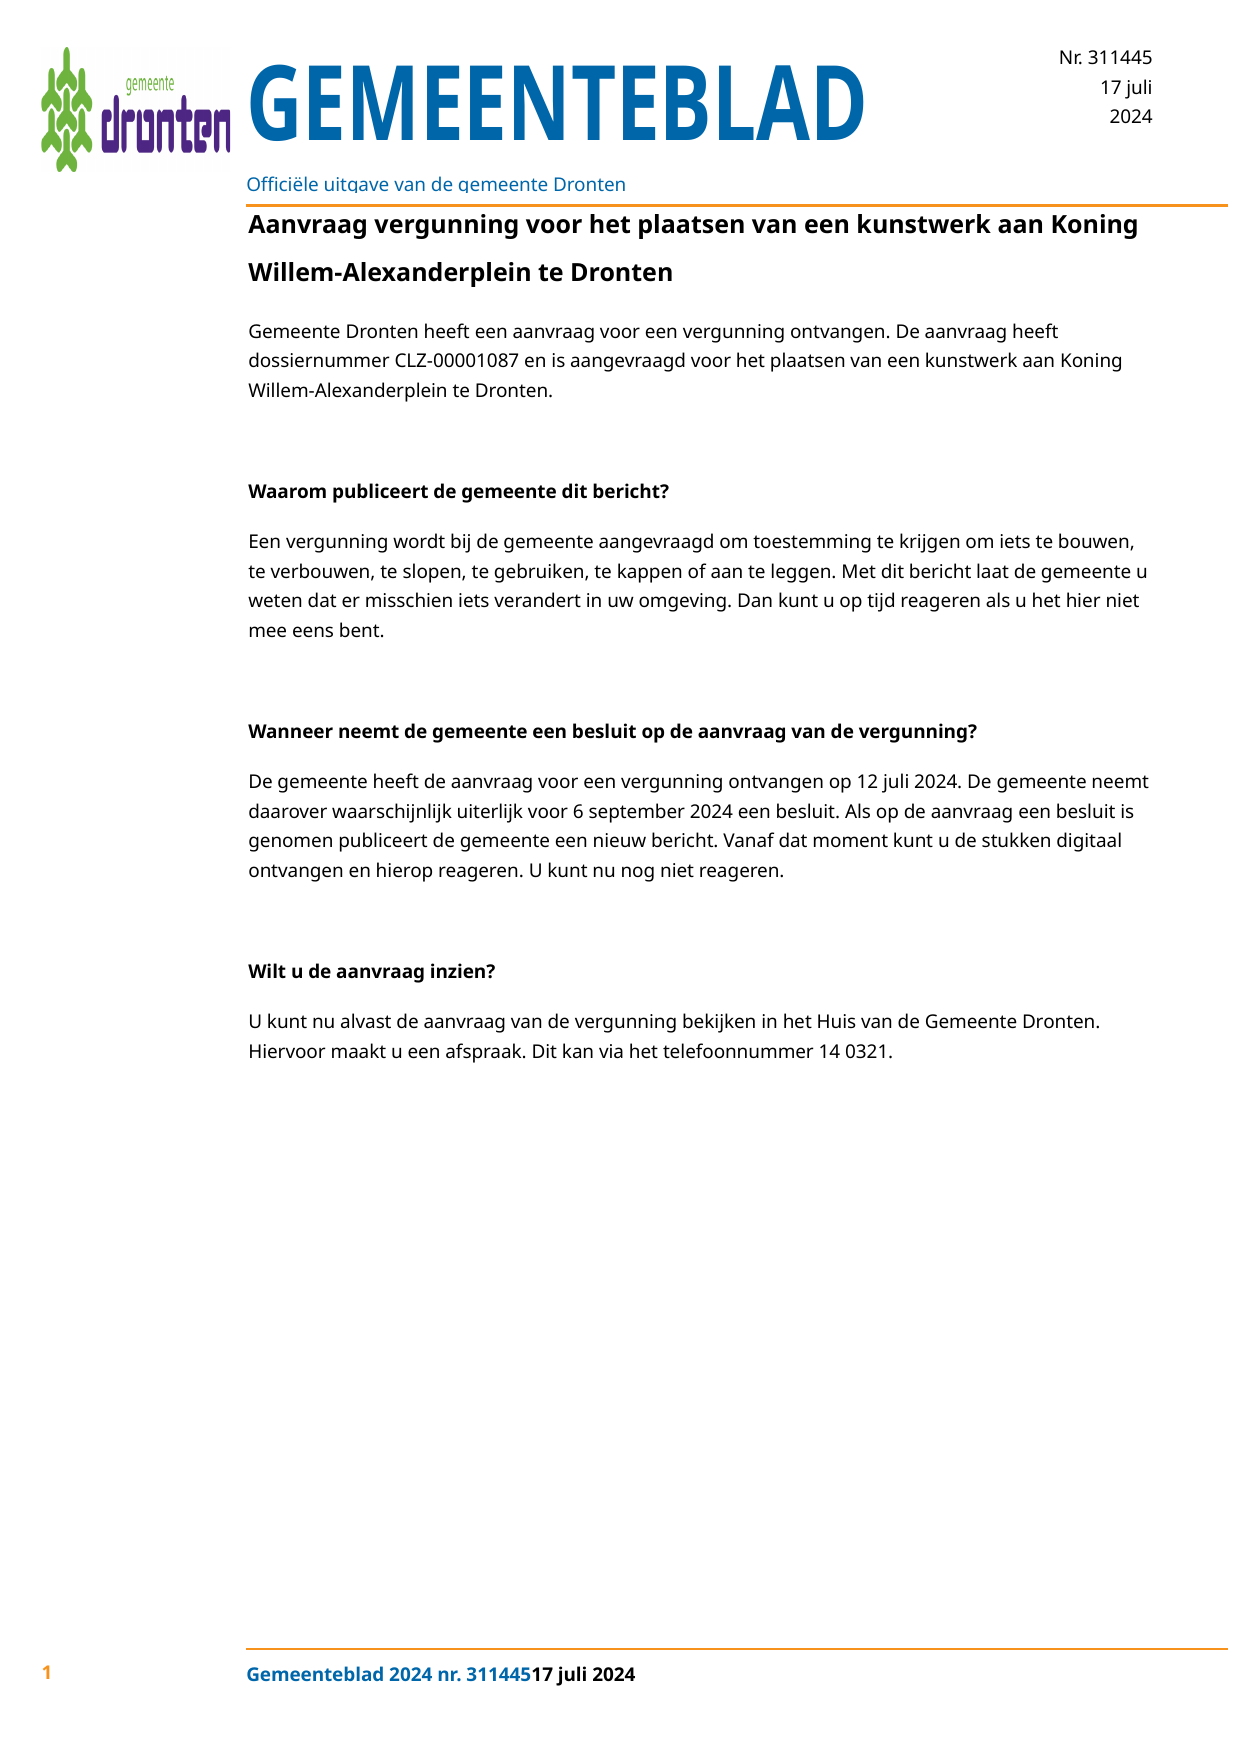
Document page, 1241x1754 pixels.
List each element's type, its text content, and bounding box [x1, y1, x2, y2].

text Een vergunning wordt bij de gemeente aangevraagd om toestemming te krijgen om iets te bouwen, te verbouwen, te slopen, te gebruiken, te kappen of aan te leggen. Met dit bericht laat de gemeente u weten dat er misschien iets verandert in uw omgeving. Dan kunt u op tijd reageren als u het hier niet mee eens bent. [248, 528, 1152, 643]
text Aanvraag vergunning voor het plaatsen van een kunstwerk aan Koning Willem-Alexanderplein te Dronten [248, 207, 1152, 288]
text Waarom publiceert de gemeente dit bericht? [248, 478, 1152, 504]
picture [41, 47, 231, 172]
text Wilt u de aanvraag inzien? [248, 958, 1152, 984]
text Gemeente Dronten heeft een aanvraag voor een vergunning ontvangen. De aanvraag heeft dossiernummer CLZ-00001087 en is aangevraagd voor het plaatsen van een kunstwerk aan Koning Willem-Alexanderplein te Dronten. [248, 318, 1152, 403]
text U kunt nu alvast de aanvraag van de vergunning bekijken in het Huis van de Gemeente Dronten. Hiervoor maakt u een afspraak. Dit kan via het telefoonnummer 14 0321. [248, 1008, 1152, 1064]
text De gemeente heeft de aanvraag voor een vergunning ontvangen op 12 juli 2024. De gemeente neemt daarover waarschijnlijk uiterlijk voor 6 september 2024 een besluit. Als op de aanvraag een besluit is genomen publiceert de gemeente een nieuw bericht. Vanaf dat moment kunt u de stukken digitaal ontvangen en hierop reageren. U kunt nu nog niet reageren. [248, 768, 1152, 883]
text Wanneer neemt de gemeente een besluit op de aanvraag van de vergunning? [248, 718, 1152, 744]
